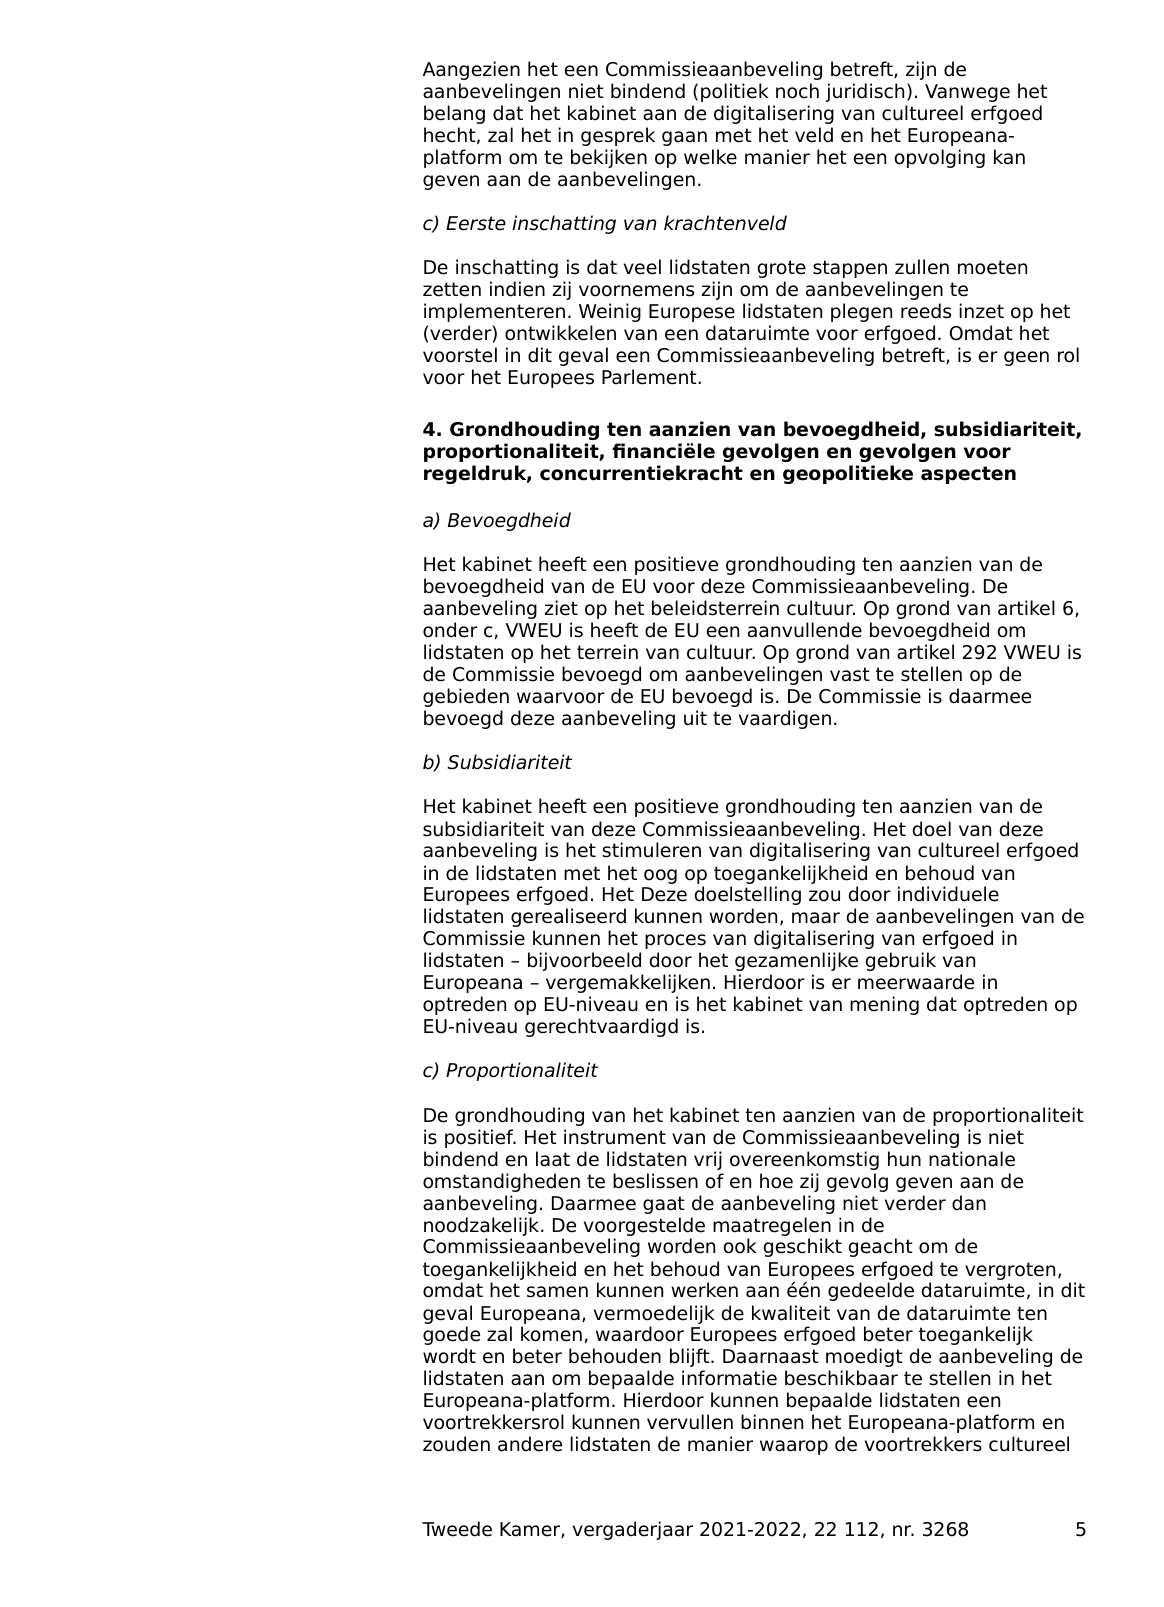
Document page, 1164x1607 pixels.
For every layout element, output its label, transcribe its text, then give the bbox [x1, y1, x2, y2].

text Het kabinet heeft een positieve grondhouding ten aanzien van de bevoegdheid van de EU voor deze Commissieaanbeveling. De aanbeveling ziet op het beleidsterrein cultuur. Op grond van artikel 6, onder c, VWEU is heeft de EU een aanvullende bevoegdheid om lidstaten op het terrein van cultuur. Op grond van artikel 292 VWEU is de Commissie bevoegd om aanbevelingen vast te stellen op de gebieden waarvoor de EU bevoegd is. De Commissie is daarmee bevoegd deze aanbeveling uit te vaardigen. [422, 554, 1087, 730]
text Aangezien het een Commissieaanbeveling betreft, zijn de aanbevelingen niet bindend (politiek noch juridisch). Vanwege het belang dat het kabinet aan de digitalisering van cultureel erfgoed hecht, zal het in gesprek gaan met het veld en het Europeana-platform om te bekijken op welke manier het een opvolging kan geven aan de aanbevelingen. [422, 59, 1087, 191]
text De inschatting is dat veel lidstaten grote stappen zullen moeten zetten indien zij voornemens zijn om de aanbevelingen te implementeren. Weinig Europese lidstaten plegen reeds inzet op het (verder) ontwikkelen van een dataruimte voor erfgoed. Omdat het voorstel in dit geval een Commissieaanbeveling betreft, is er geen rol voor het Europees Parlement. [422, 257, 1087, 389]
subtitle c) Proportionaliteit [422, 1060, 1087, 1082]
subtitle 4. Grondhouding ten aanzien van bevoegdheid, subsidiariteit, proportionaliteit, financiële gevolgen en gevolgen voor regeldruk, concurrentiekracht en geopolitieke aspecten [422, 419, 1087, 485]
subtitle c) Eerste inschatting van krachtenveld [422, 213, 1087, 235]
subtitle a) Bevoegdheid [422, 510, 1087, 532]
subtitle b) Subsidiariteit [422, 752, 1087, 774]
text Het kabinet heeft een positieve grondhouding ten aanzien van de subsidiariteit van deze Commissieaanbeveling. Het doel van deze aanbeveling is het stimuleren van digitalisering van cultureel erfgoed in de lidstaten met het oog op toegankelijkheid en behoud van Europees erfgoed. Het Deze doelstelling zou door individuele lidstaten gerealiseerd kunnen worden, maar de aanbevelingen van de Commissie kunnen het proces van digitalisering van erfgoed in lidstaten – bijvoorbeeld door het gezamenlijke gebruik van Europeana – vergemakkelijken. Hierdoor is er meerwaarde in optreden op EU-niveau en is het kabinet van mening dat optreden op EU-niveau gerechtvaardigd is. [422, 796, 1087, 1038]
text De grondhouding van het kabinet ten aanzien van de proportionaliteit is positief. Het instrument van de Commissieaanbeveling is niet bindend en laat de lidstaten vrij overeenkomstig hun nationale omstandigheden te beslissen of en hoe zij gevolg geven aan de aanbeveling. Daarmee gaat de aanbeveling niet verder dan noodzakelijk. De voorgestelde maatregelen in de Commissieaanbeveling worden ook geschikt geacht om de toegankelijkheid en het behoud van Europees erfgoed te vergroten, omdat het samen kunnen werken aan één gedeelde dataruimte, in dit geval Europeana, vermoedelijk de kwaliteit van de dataruimte ten goede zal komen, waardoor Europees erfgoed beter toegankelijk wordt en beter behouden blijft. Daarnaast moedigt de aanbeveling de lidstaten aan om bepaalde informatie beschikbaar te stellen in het Europeana-platform. Hierdoor kunnen bepaalde lidstaten een voortrekkersrol kunnen vervullen binnen het Europeana-platform en zouden andere lidstaten de manier waarop de voortrekkers cultureel [422, 1104, 1087, 1456]
